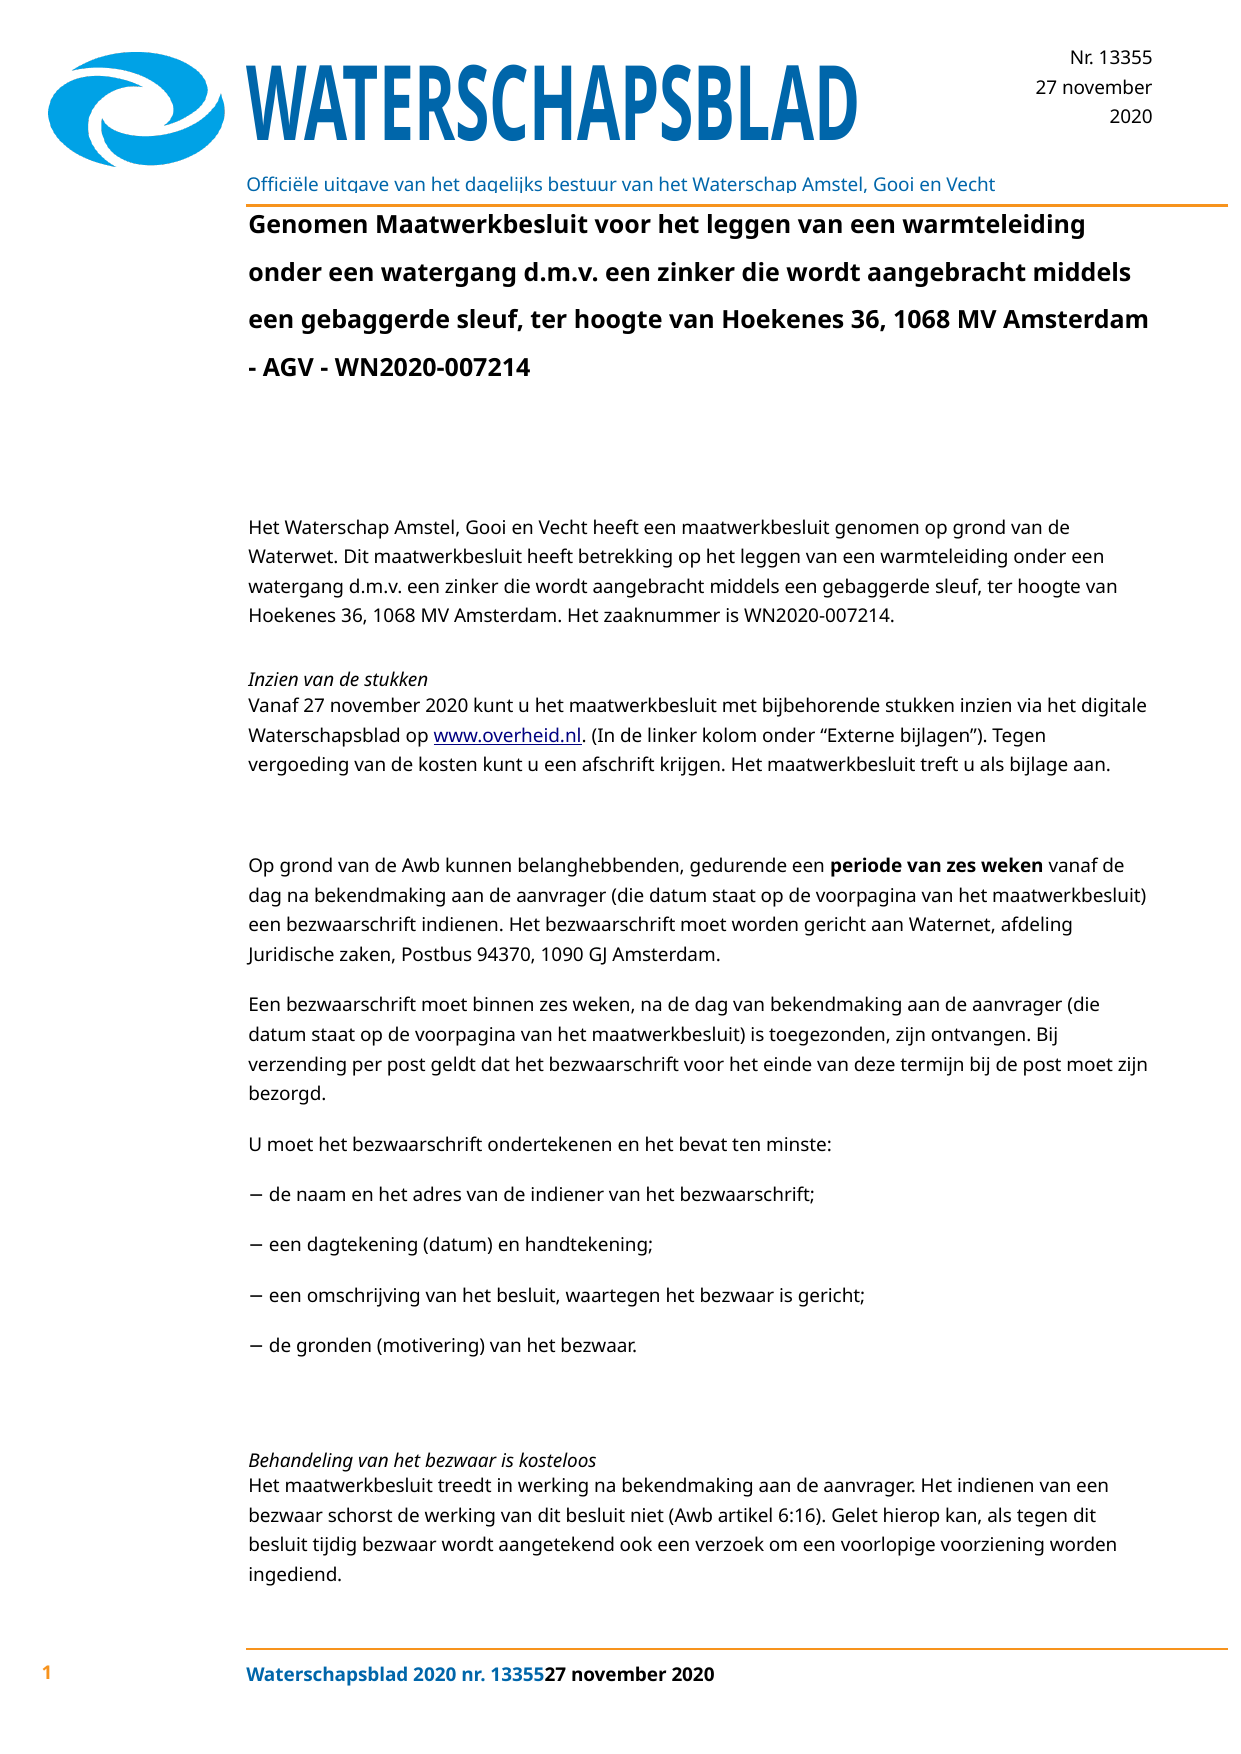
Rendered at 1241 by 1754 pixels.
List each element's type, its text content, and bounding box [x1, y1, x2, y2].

text − de gronden (motivering) van het bezwaar. [248, 1332, 1152, 1358]
text Vanaf 27 november 2020 kunt u het maatwerkbesluit met bijbehorende stukken inzien via het digitale Waterschapsblad op www.overheid.nl. (In de linker kolom onder “Externe bijlagen”). Tegen vergoeding van de kosten kunt u een afschrift krijgen. Het maatwerkbesluit treft u als bijlage aan. [248, 692, 1152, 777]
text Het Waterschap Amstel, Gooi en Vecht heeft een maatwerkbesluit genomen op grond van de Waterwet. Dit maatwerkbesluit heeft betrekking op het leggen van een warmteleiding onder een watergang d.m.v. een zinker die wordt aangebracht middels een gebaggerde sleuf, ter hoogte van Hoekenes 36, 1068 MV Amsterdam. Het zaaknummer is WN2020-007214. [248, 514, 1152, 628]
text − een omschrijving van het besluit, waartegen het bezwaar is gericht; [248, 1282, 1152, 1308]
picture [41, 47, 231, 172]
text − een dagtekening (datum) en handtekening; [248, 1232, 1152, 1257]
text Een bezwaarschrift moet binnen zes weken, na de dag van bekendmaking aan de aanvrager (die datum staat op de voorpagina van het maatwerkbesluit) is toegezonden, zijn ontvangen. Bij verzending per post geldt dat het bezwaarschrift voor het einde van deze termijn bij de post moet zijn bezorgd. [248, 992, 1152, 1106]
text − de naam en het adres van de indiener van het bezwaarschrift; [248, 1181, 1152, 1207]
text Inzien van de stukken [248, 667, 1152, 692]
text U moet het bezwaarschrift ondertekenen en het bevat ten minste: [248, 1131, 1152, 1156]
text Genomen Maatwerkbesluit voor het leggen van een warmteleiding onder een watergang d.m.v. een zinker die wordt aangebracht middels een gebaggerde sleuf, ter hoogte van Hoekenes 36, 1068 MV Amsterdam - AGV - WN2020-007214 [248, 207, 1152, 384]
text Behandeling van het bezwaar is kosteloos [248, 1447, 1152, 1472]
text Op grond van de Awb kunnen belanghebbenden, gedurende een periode van zes weken vanaf de dag na bekendmaking aan de aanvrager (die datum staat op de voorpagina van het maatwerkbesluit) een bezwaarschrift indienen. Het bezwaarschrift moet worden gericht aan Waternet, afdeling Juridische zaken, Postbus 94370, 1090 GJ Amsterdam. [248, 852, 1152, 967]
text Het maatwerkbesluit treedt in werking na bekendmaking aan de aanvrager. Het indienen van een bezwaar schorst de werking van dit besluit niet (Awb artikel 6:16). Gelet hierop kan, als tegen dit besluit tijdig bezwaar wordt aangetekend ook een verzoek om een voorlopige voorziening worden ingediend. [248, 1472, 1152, 1587]
